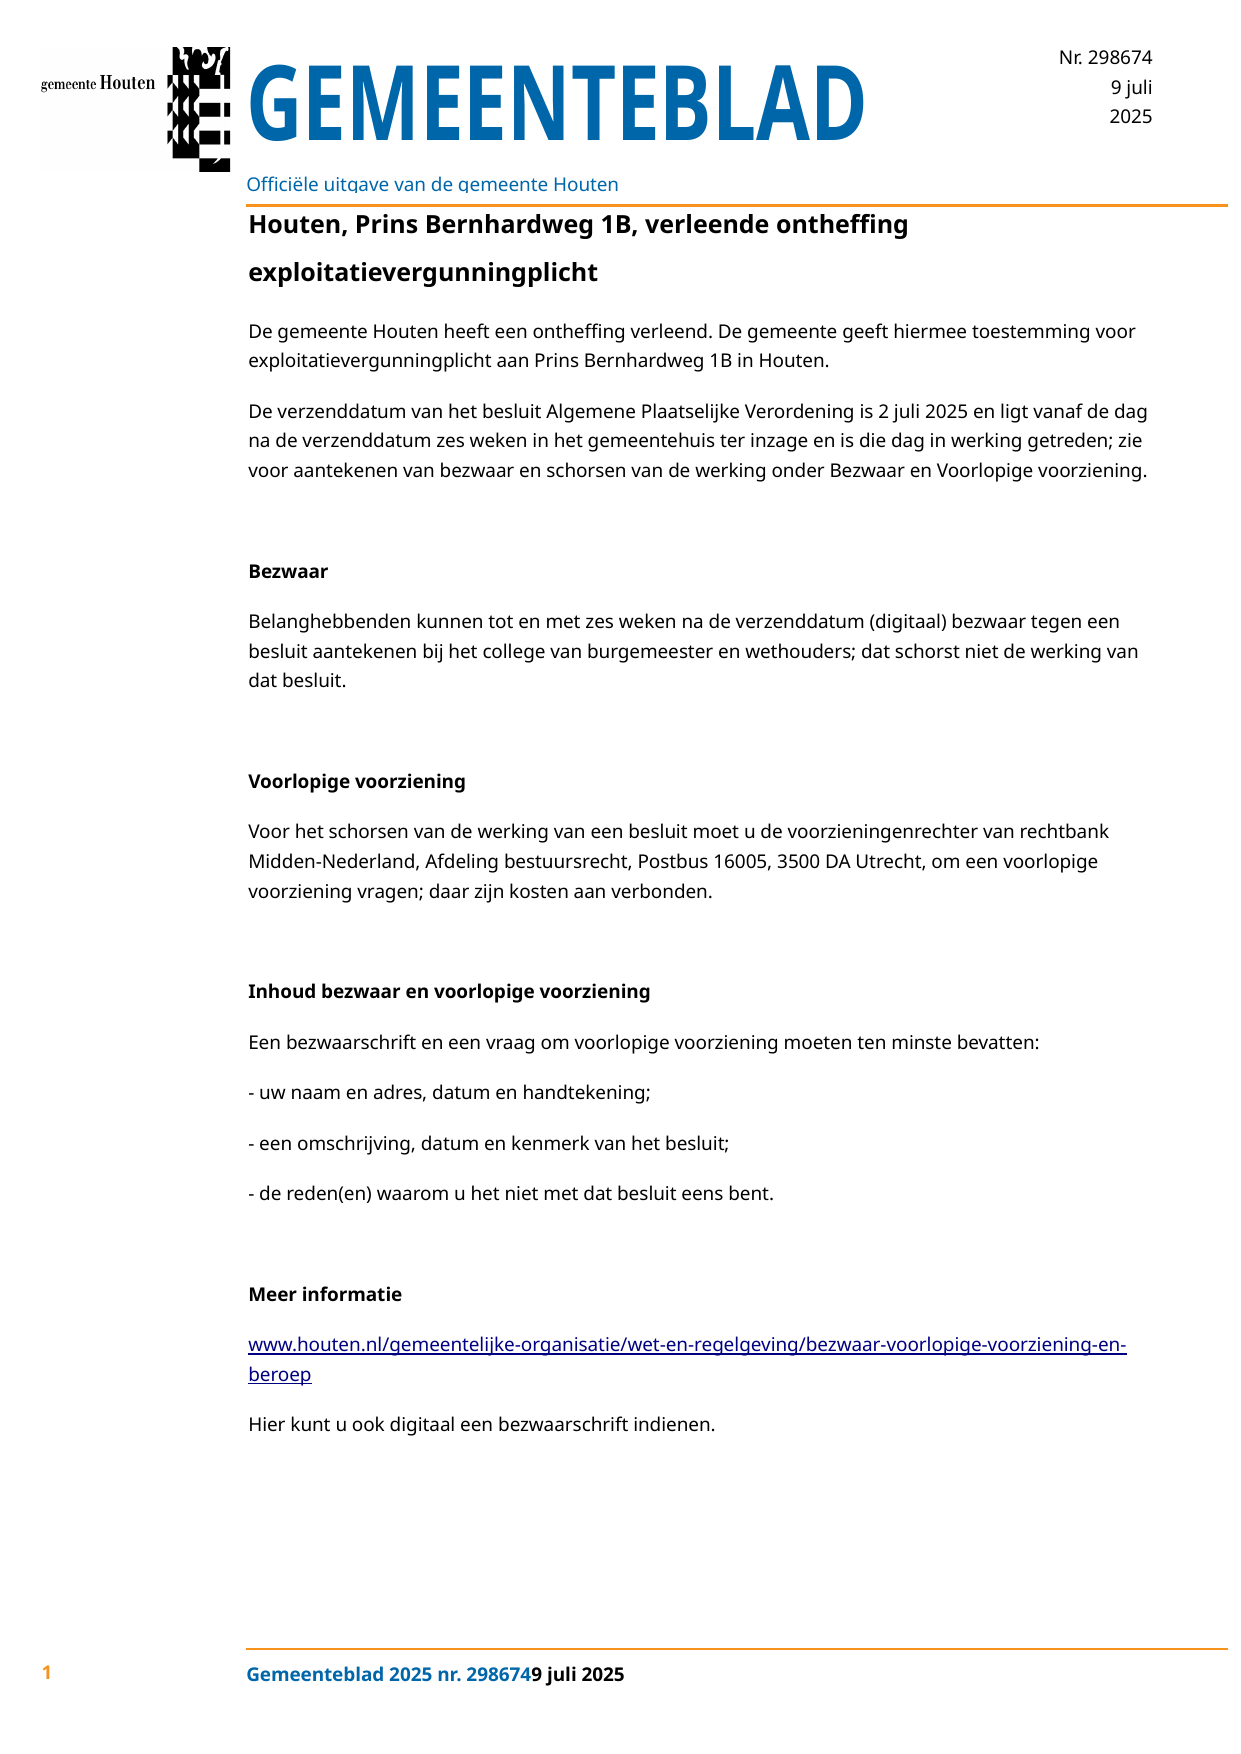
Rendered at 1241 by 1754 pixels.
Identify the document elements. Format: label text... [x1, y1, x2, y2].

text - een omschrijving, datum en kenmerk van het besluit; [248, 1130, 1152, 1156]
text Houten, Prins Bernhardweg 1B, verleende ontheffing exploitatievergunningplicht [248, 207, 1152, 288]
text - de reden(en) waarom u het niet met dat besluit eens bent. [248, 1180, 1152, 1206]
text Voorlopige voorziening [248, 768, 1152, 794]
text De verzenddatum van het besluit Algemene Plaatselijke Verordening is 2 juli 2025 en ligt vanaf de dag na de verzenddatum zes weken in het gemeentehuis ter inzage en is die dag in werking getreden; zie voor aantekenen van bezwaar en schorsen van de werking onder Bezwaar en Voorlopige voorziening. [248, 398, 1152, 483]
text - uw naam en adres, datum en handtekening; [248, 1079, 1152, 1105]
text De gemeente Houten heeft een ontheffing verleend. De gemeente geeft hiermee toestemming voor exploitatievergunningplicht aan Prins Bernhardweg 1B in Houten. [248, 318, 1152, 373]
text Bezwaar [248, 558, 1152, 584]
text Meer informatie [248, 1281, 1152, 1307]
text Belanghebbenden kunnen tot en met zes weken na de verzenddatum (digitaal) bezwaar tegen een besluit aantekenen bij het college van burgemeester en wethouders; dat schorst niet de werking van dat besluit. [248, 608, 1152, 693]
text Voor het schorsen van de werking van een besluit moet u de voorzieningenrechter van rechtbank Midden-Nederland, Afdeling bestuursrecht, Postbus 16005, 3500 DA Utrecht, om een voorlopige voorziening vragen; daar zijn kosten aan verbonden. [248, 819, 1152, 904]
text Een bezwaarschrift en een vraag om voorlopige voorziening moeten ten minste bevatten: [248, 1029, 1152, 1055]
picture [41, 47, 231, 172]
text Inhoud bezwaar en voorlopige voorziening [248, 979, 1152, 1004]
text www.houten.nl/gemeentelijke-organisatie/wet-en-regelgeving/bezwaar-voorlopige-voorziening-en-beroep [248, 1332, 1152, 1387]
text Hier kunt u ook digitaal een bezwaarschrift indienen. [248, 1412, 1152, 1437]
